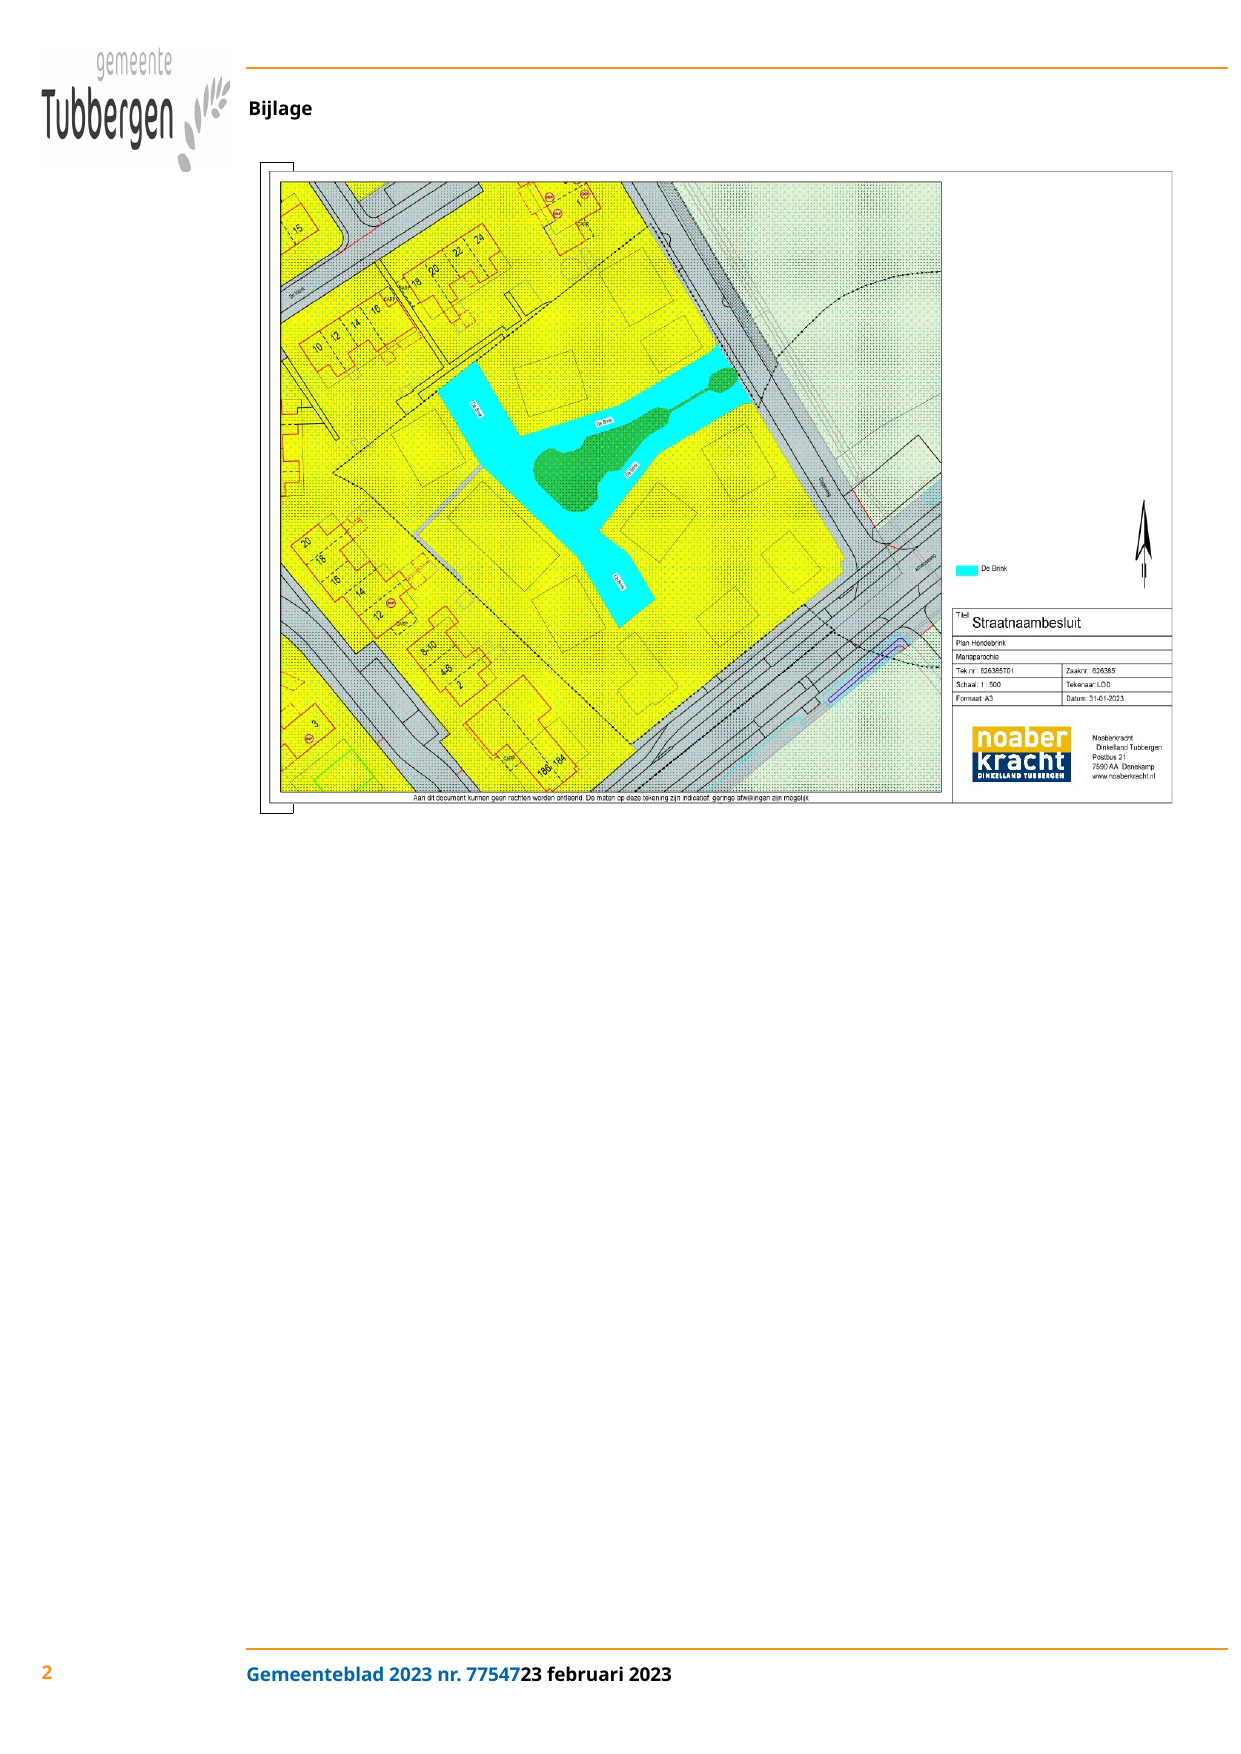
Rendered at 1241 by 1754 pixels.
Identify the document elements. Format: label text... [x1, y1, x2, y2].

picture [268, 171, 1173, 804]
picture [41, 47, 231, 172]
text Bijlage [248, 95, 1152, 121]
